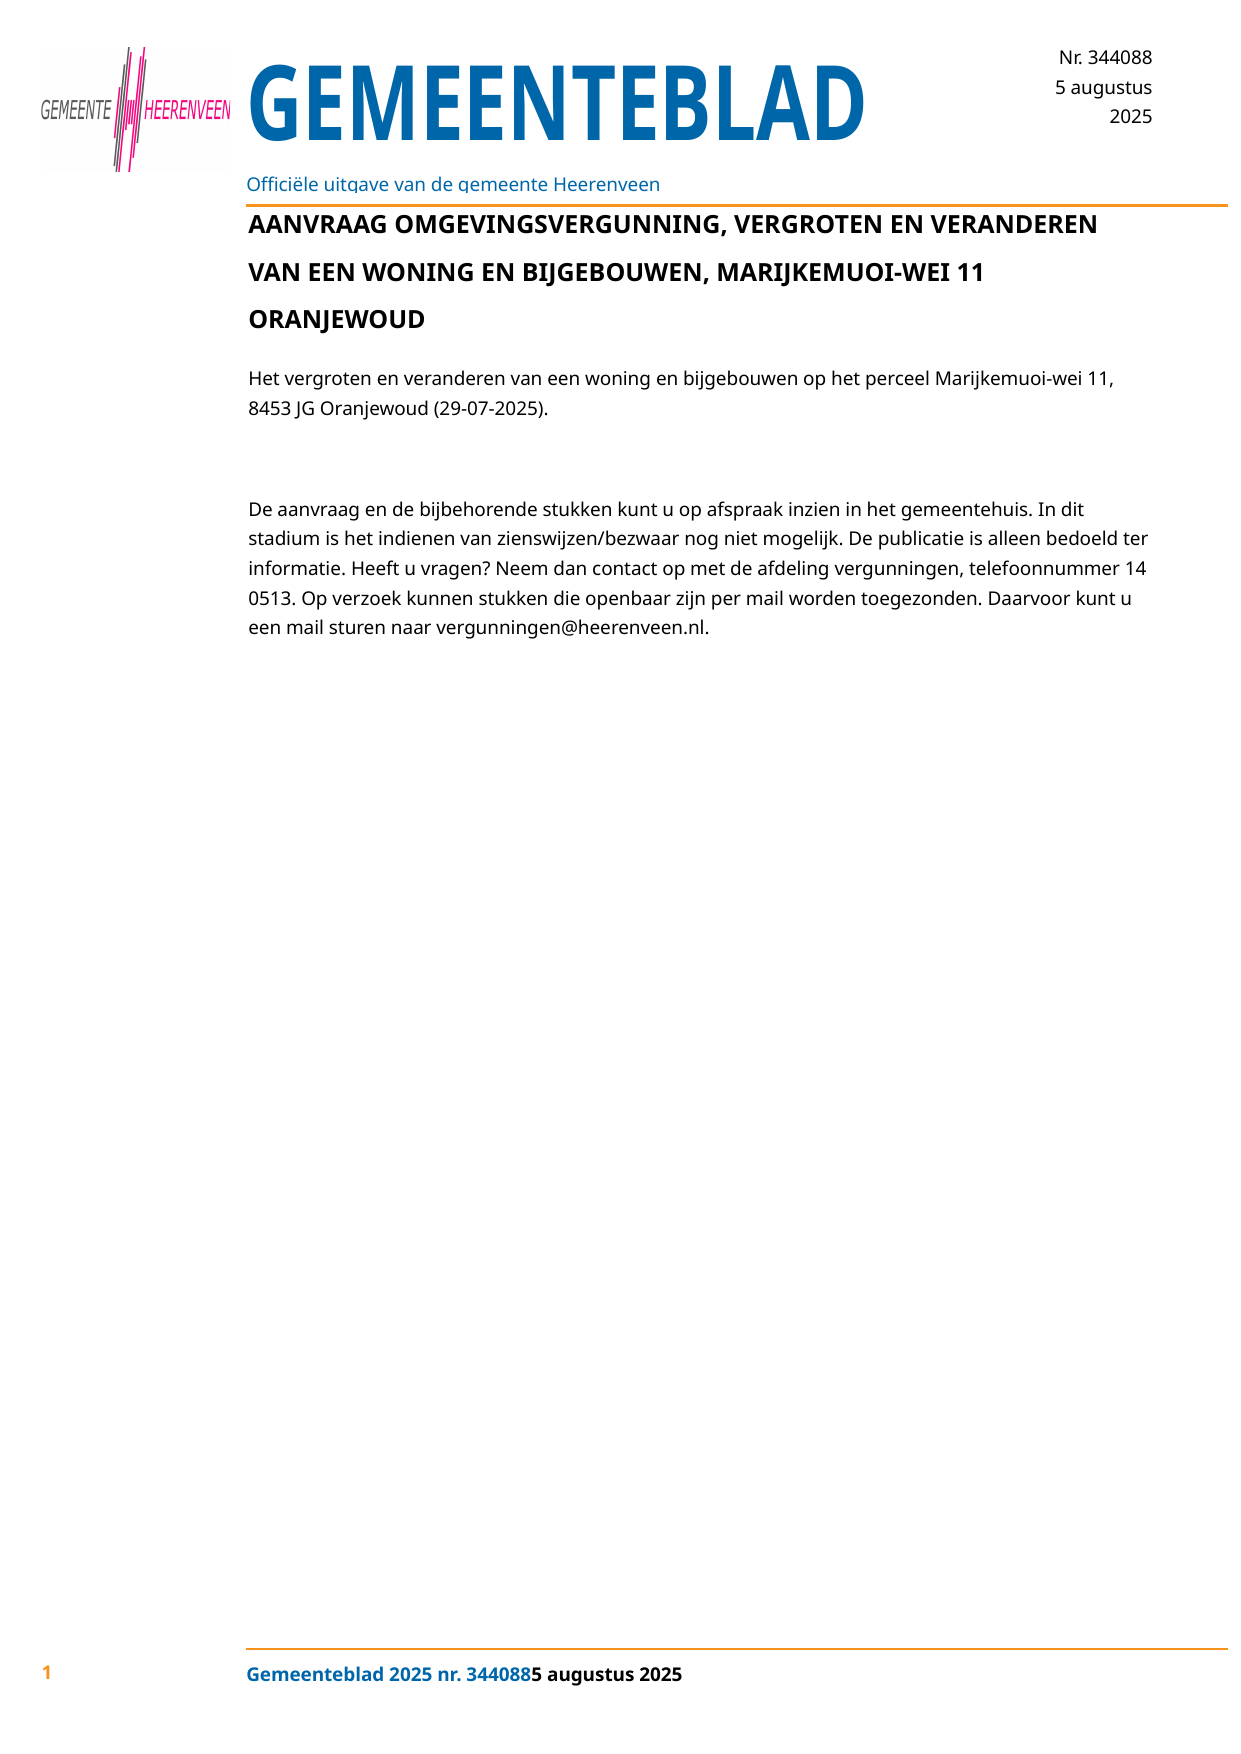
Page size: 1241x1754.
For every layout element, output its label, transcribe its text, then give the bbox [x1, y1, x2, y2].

text Het vergroten en veranderen van een woning en bijgebouwen op het perceel Marijkemuoi-wei 11, 8453 JG Oranjewoud (29-07-2025). [248, 366, 1152, 421]
picture [41, 47, 231, 172]
text AANVRAAG OMGEVINGSVERGUNNING, VERGROTEN EN VERANDEREN VAN EEN WONING EN BIJGEBOUWEN, MARIJKEMUOI-WEI 11 ORANJEWOUD [248, 207, 1152, 336]
text De aanvraag en de bijbehorende stukken kunt u op afspraak inzien in het gemeentehuis. In dit stadium is het indienen van zienswijzen/bezwaar nog niet mogelijk. De publicatie is alleen bedoeld ter informatie. Heeft u vragen? Neem dan contact op met de afdeling vergunningen, telefoonnummer 14 0513. Op verzoek kunnen stukken die openbaar zijn per mail worden toegezonden. Daarvoor kunt u een mail sturen naar vergunningen@heerenveen.nl. [248, 496, 1152, 640]
